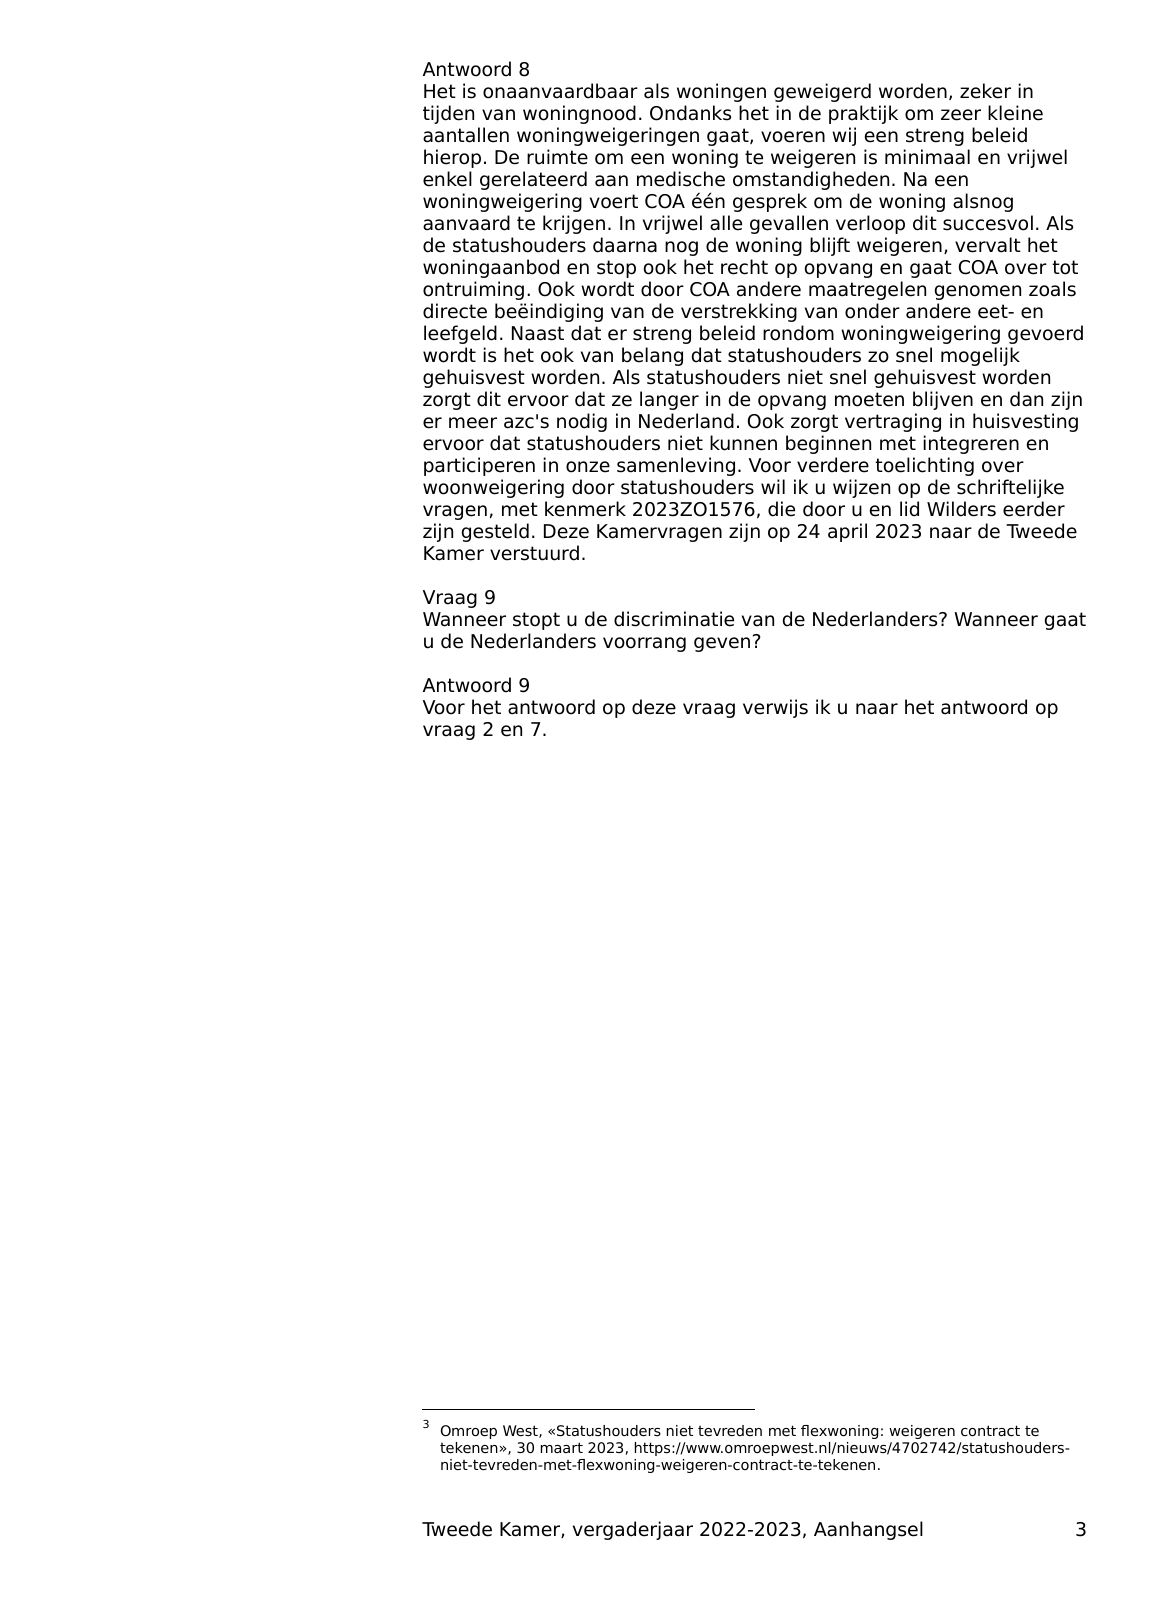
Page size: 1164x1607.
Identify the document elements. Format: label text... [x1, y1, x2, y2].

text Vraag 9 [422, 587, 1087, 609]
text Omroep West, «Statushouders niet tevreden met flexwoning: weigeren contract te tekenen», 30 maart 2023, https://www.omroepwest.nl/nieuws/4702742/statushouders-niet-tevreden-met-flexwoning-weigeren-contract-te-tekenen. [422, 1418, 1087, 1474]
text Antwoord 8 [422, 59, 1087, 81]
text Wanneer stopt u de discriminatie van de Nederlanders? Wanneer gaat u de Nederlanders voorrang geven? [422, 609, 1087, 653]
text Het is onaanvaardbaar als woningen geweigerd worden, zeker in tijden van woningnood. Ondanks het in de praktijk om zeer kleine aantallen woningweigeringen gaat, voeren wij een streng beleid hierop. De ruimte om een woning te weigeren is minimaal en vrijwel enkel gerelateerd aan medische omstandigheden. Na een woningweigering voert COA één gesprek om de woning alsnog aanvaard te krijgen. In vrijwel alle gevallen verloop dit succesvol. Als de statushouders daarna nog de woning blijft weigeren, vervalt het woningaanbod en stop ook het recht op opvang en gaat COA over tot ontruiming. Ook wordt door COA andere maatregelen genomen zoals directe beëindiging van de verstrekking van onder andere eet- en leefgeld. Naast dat er streng beleid rondom woningweigering gevoerd wordt is het ook van belang dat statushouders zo snel mogelijk gehuisvest worden. Als statushouders niet snel gehuisvest worden zorgt dit ervoor dat ze langer in de opvang moeten blijven en dan zijn er meer azc's nodig in Nederland. Ook zorgt vertraging in huisvesting ervoor dat statushouders niet kunnen beginnen met integreren en participeren in onze samenleving. Voor verdere toelichting over woonweigering door statushouders wil ik u wijzen op de schriftelijke vragen, met kenmerk 2023ZO1576, die door u en lid Wilders eerder zijn gesteld. Deze Kamervragen zijn op 24 april 2023 naar de Tweede Kamer verstuurd. [422, 81, 1087, 564]
text Voor het antwoord op deze vraag verwijs ik u naar het antwoord op vraag 2 en 7. [422, 697, 1087, 741]
text Antwoord 9 [422, 675, 1087, 697]
